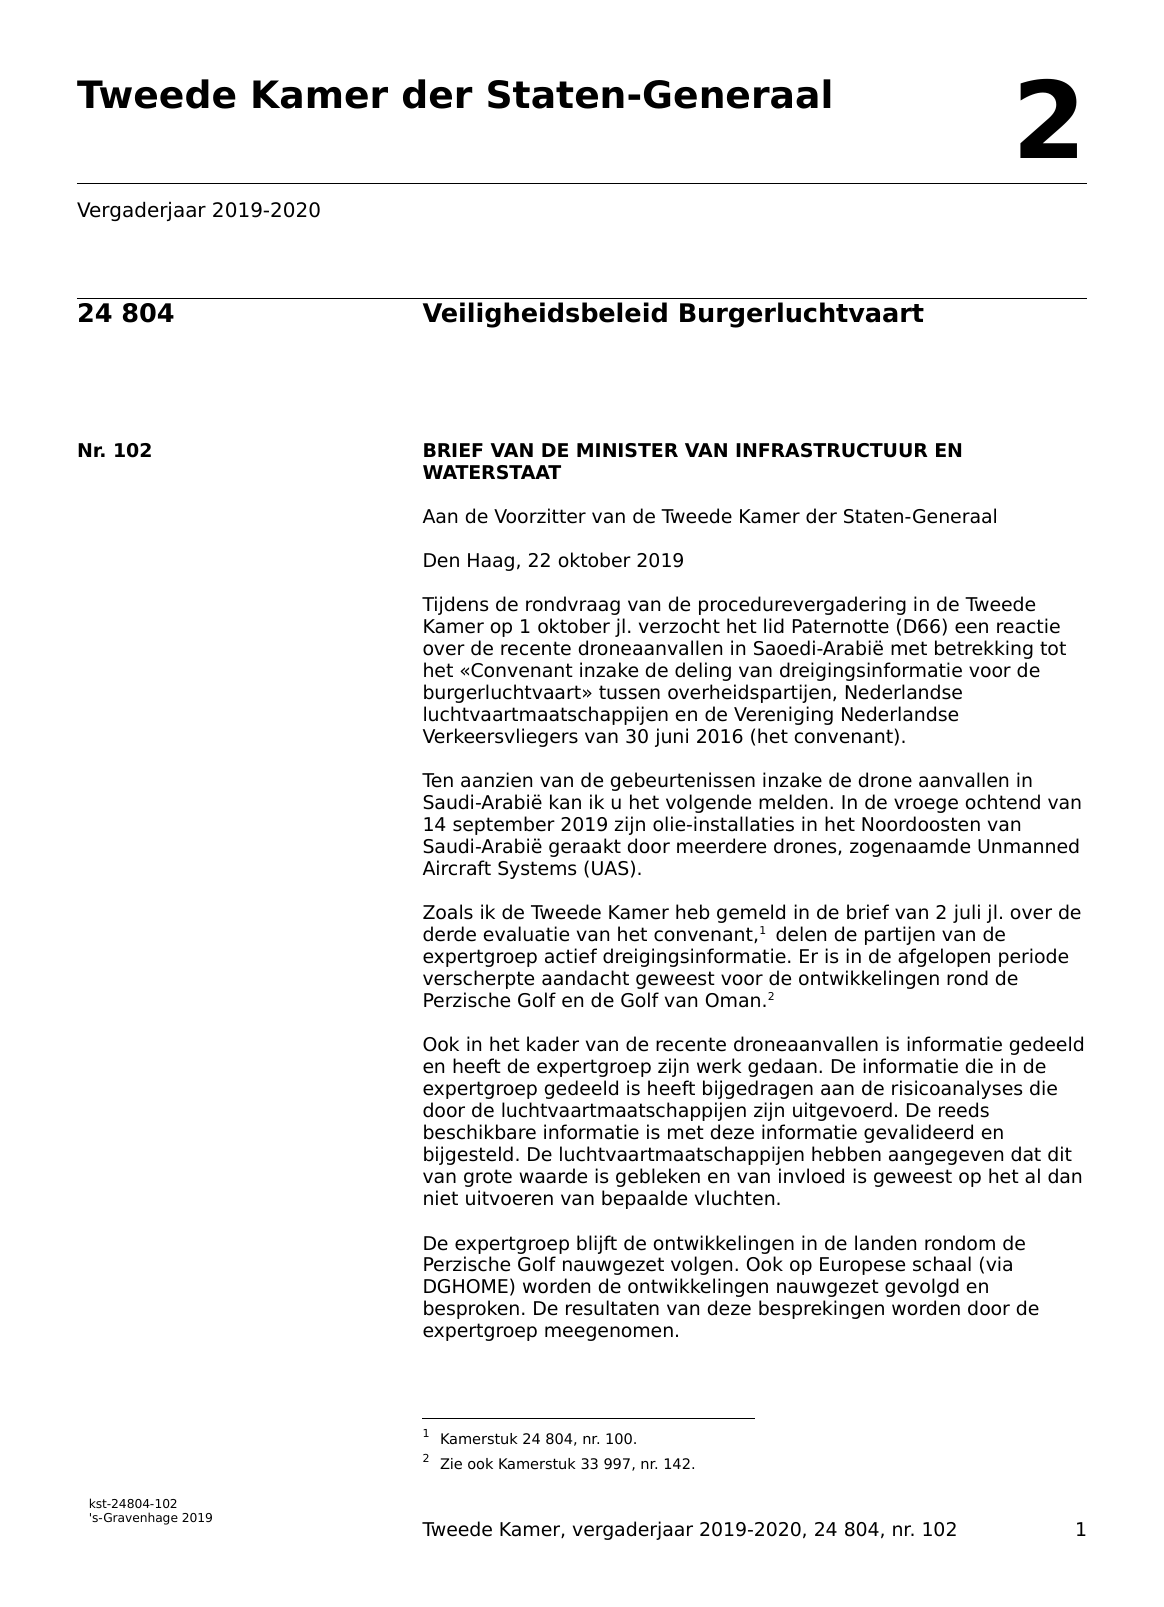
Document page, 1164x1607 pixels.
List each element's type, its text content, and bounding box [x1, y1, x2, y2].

table_header 2 [886, 59, 1087, 183]
text Ook in het kader van de recente droneaanvallen is informatie gedeeld en heeft de expertgroep zijn werk gedaan. De informatie die in de expertgroep gedeeld is heeft bijgedragen aan de risicoanalyses die door de luchtvaartmaatschappijen zijn uitgevoerd. De reeds beschikbare informatie is met deze informatie gevalideerd en bijgesteld. De luchtvaartmaatschappijen hebben aangegeven dat dit van grote waarde is gebleken en van invloed is geweest op het al dan niet uitvoeren van bepaalde vluchten. [422, 1034, 1087, 1210]
text Kamerstuk 24 804, nr. 100. [422, 1427, 1087, 1449]
text kst-24804-102 [88, 1497, 323, 1511]
text Aan de Voorzitter van de Tweede Kamer der Staten-Generaal [422, 506, 1087, 528]
text 's-Gravenhage 2019 [88, 1511, 323, 1525]
text Ten aanzien van de gebeurtenissen inzake de drone aanvallen in Saudi-Arabië kan ik u het volgende melden. In de vroege ochtend van 14 september 2019 zijn olie-installaties in het Noordoosten van Saudi-Arabië geraakt door meerdere drones, zogenaamde Unmanned Aircraft Systems (UAS). [422, 770, 1087, 880]
text Tijdens de rondvraag van de procedurevergadering in de Tweede Kamer op 1 oktober jl. verzocht het lid Paternotte (D66) een reactie over de recente droneaanvallen in Saoedi-Arabië met betrekking tot het «Convenant inzake de deling van dreigingsinformatie voor de burgerluchtvaart» tussen overheidspartijen, Nederlandse luchtvaartmaatschappijen en de Vereniging Nederlandse Verkeersvliegers van 30 juni 2016 (het convenant). [422, 594, 1087, 748]
table_cell Vergaderjaar 2019-2020 [77, 184, 1087, 298]
text De expertgroep blijft de ontwikkelingen in de landen rondom de Perzische Golf nauwgezet volgen. Ook op Europese schaal (via DGHOME) worden de ontwikkelingen nauwgezet gevolgd en besproken. De resultaten van deze besprekingen worden door de expertgroep meegenomen. [422, 1232, 1087, 1342]
subtitle Nr. 102 BRIEF VAN DE MINISTER VAN INFRASTRUCTUUR EN WATERSTAAT [77, 440, 1087, 484]
text Den Haag, 22 oktober 2019 [422, 550, 1087, 572]
table_header Tweede Kamer der Staten-Generaal [77, 59, 886, 183]
text Zoals ik de Tweede Kamer heb gemeld in de brief van 2 juli jl. over de derde evaluatie van het convenant, delen de partijen van de expertgroep actief dreigingsinformatie. Er is in de afgelopen periode verscherpte aandacht geweest voor de ontwikkelingen rond de Perzische Golf en de Golf van Oman. [422, 902, 1087, 1012]
subtitle 24 804 Veiligheidsbeleid Burgerluchtvaart [77, 299, 1087, 329]
text Zie ook Kamerstuk 33 997, nr. 142. [422, 1452, 1087, 1474]
